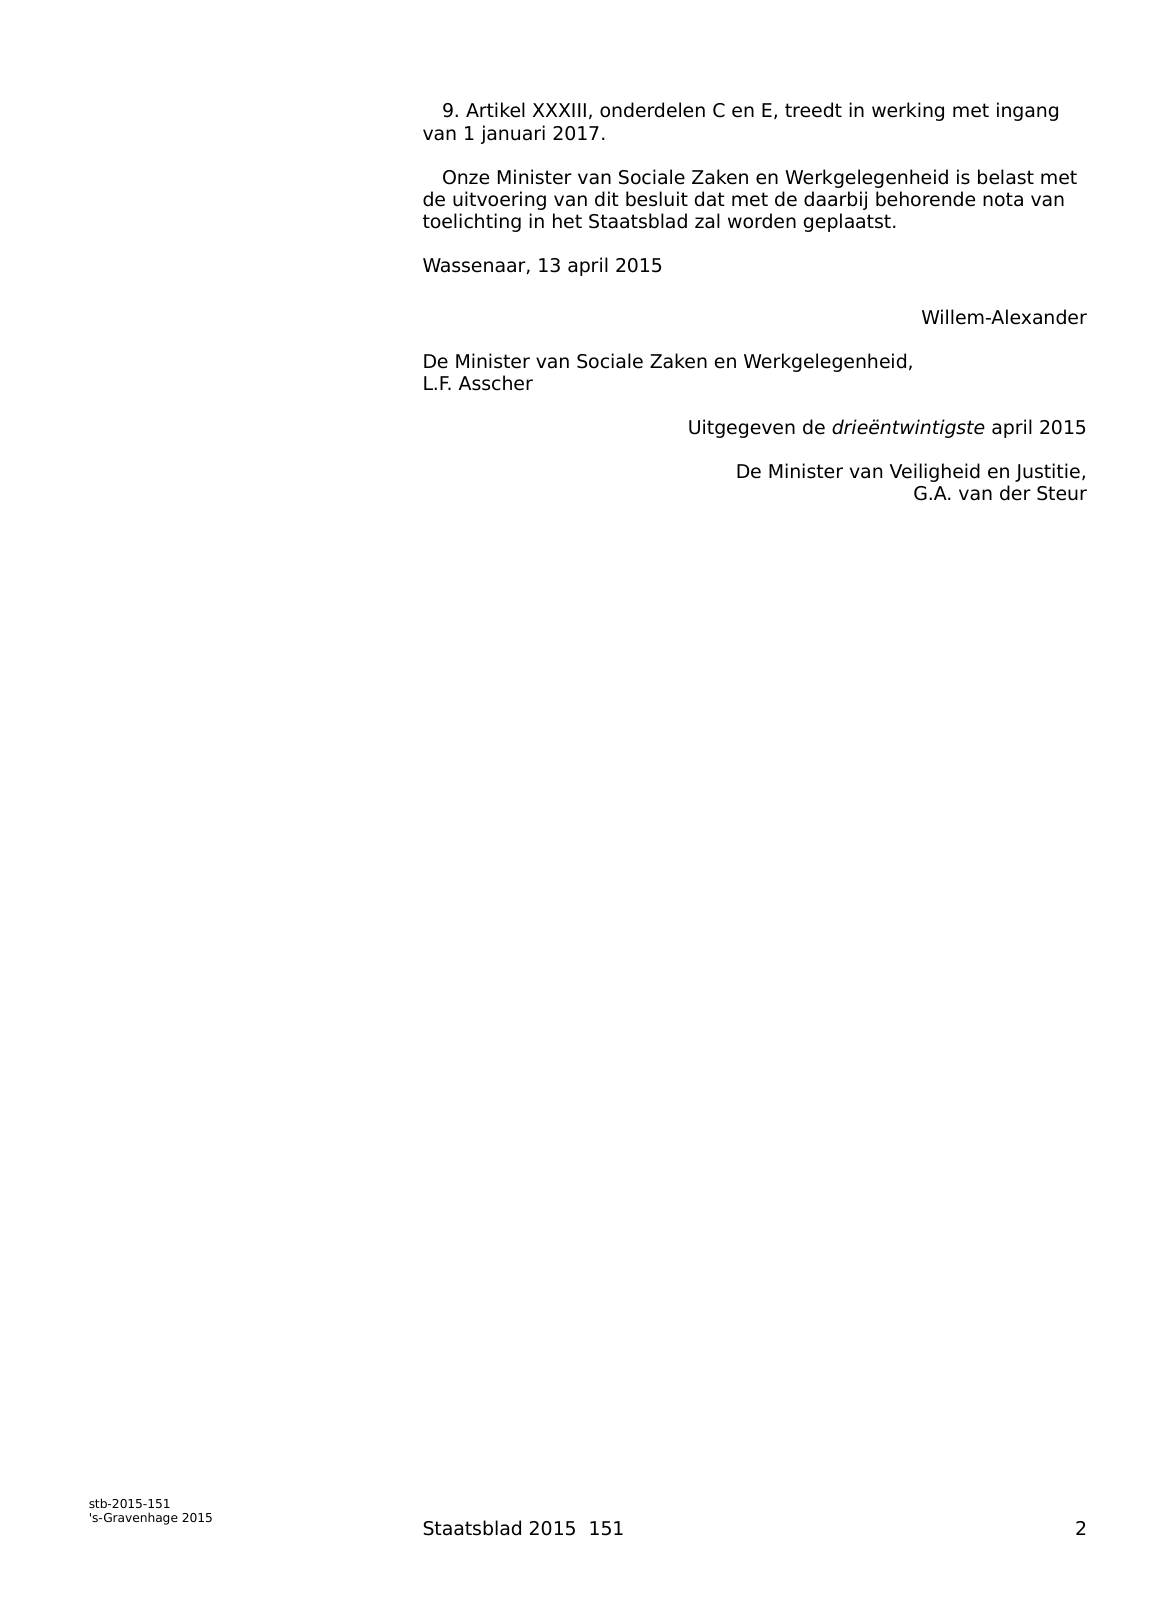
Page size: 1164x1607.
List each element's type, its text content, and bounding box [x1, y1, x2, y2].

text De Minister van Sociale Zaken en Werkgelegenheid, L.F. Asscher [422, 351, 1087, 395]
text Willem-Alexander [422, 307, 1087, 329]
text Uitgegeven de drieëntwintigste april 2015 [422, 417, 1087, 439]
text 9. Artikel XXXIII, onderdelen C en E, treedt in werking met ingang van 1 januari 2017. [422, 100, 1087, 144]
text 's-Gravenhage 2015 [88, 1511, 323, 1525]
text Onze Minister van Sociale Zaken en Werkgelegenheid is belast met de uitvoering van dit besluit dat met de daarbij behorende nota van toelichting in het Staatsblad zal worden geplaatst. [422, 167, 1087, 232]
text De Minister van Veiligheid en Justitie, G.A. van der Steur [422, 461, 1087, 505]
text Wassenaar, 13 april 2015 [422, 255, 1087, 277]
text stb-2015-151 [88, 1497, 323, 1511]
